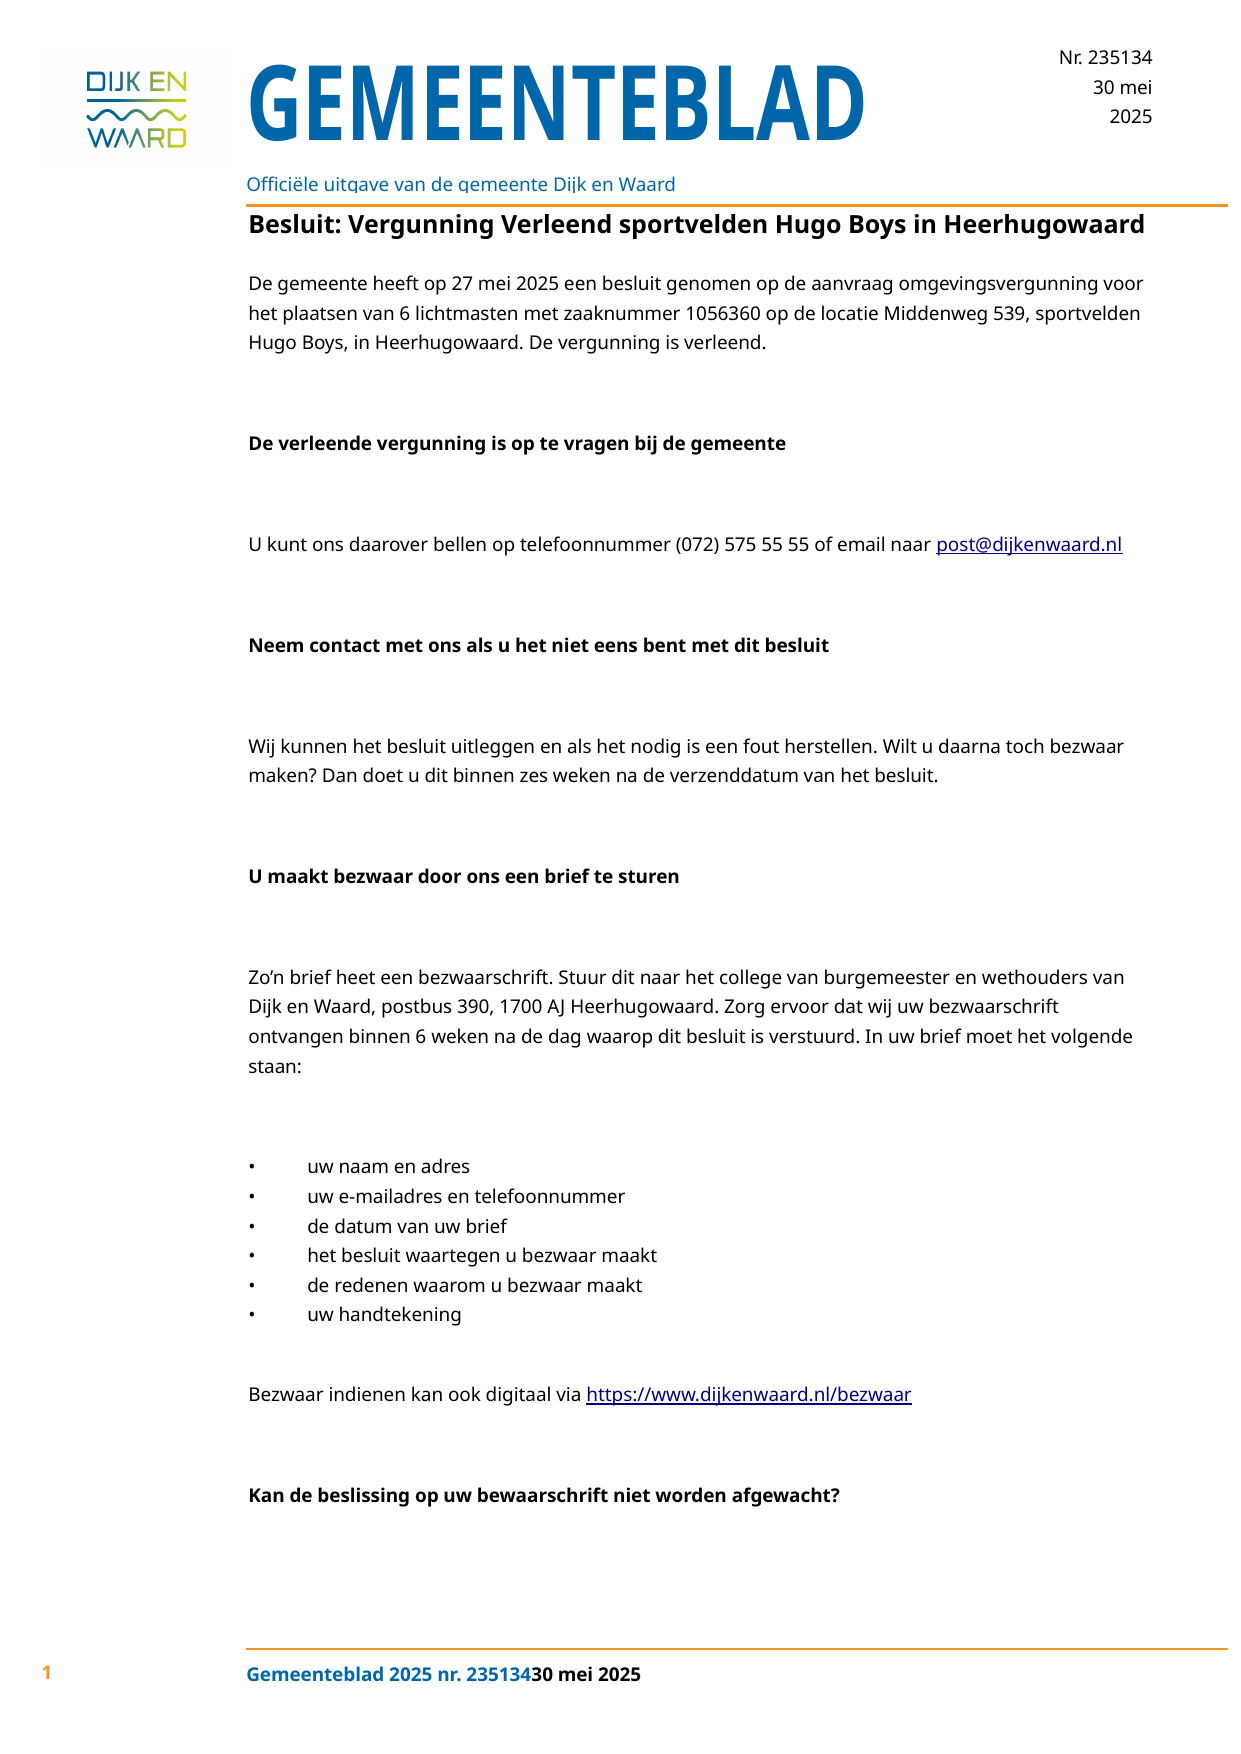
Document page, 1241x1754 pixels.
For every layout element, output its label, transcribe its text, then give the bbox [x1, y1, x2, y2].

picture [41, 47, 231, 172]
text Kan de beslissing op uw bewaarschrift niet worden afgewacht? [248, 1482, 1152, 1508]
text U maakt bezwaar door ons een brief te sturen [248, 863, 1152, 889]
list uw e-mailadres en telefoonnummer [248, 1183, 1152, 1209]
text De verleende vergunning is op te vragen bij de gemeente [248, 430, 1152, 456]
text U kunt ons daarover bellen op telefoonnummer (072) 575 55 55 of email naar post@dijkenwaard.nl [248, 531, 1152, 557]
text Zo’n brief heet een bezwaarschrift. Stuur dit naar het college van burgemeester en wethouders van Dijk en Waard, postbus 390, 1700 AJ Heerhugowaard. Zorg ervoor dat wij uw bezwaarschrift ontvangen binnen 6 weken na de dag waarop dit besluit is verstuurd. In uw brief moet het volgende staan: [248, 964, 1152, 1078]
text Neem contact met ons als u het niet eens bent met dit besluit [248, 632, 1152, 658]
text Bezwaar indienen kan ook digitaal via https://www.dijkenwaard.nl/bezwaar [248, 1382, 1152, 1407]
list de datum van uw brief [248, 1213, 1152, 1238]
text De gemeente heeft op 27 mei 2025 een besluit genomen op de aanvraag omgevingsvergunning voor het plaatsen van 6 lichtmasten met zaaknummer 1056360 op de locatie Middenweg 539, sportvelden Hugo Boys, in Heerhugowaard. De vergunning is verleend. [248, 270, 1152, 355]
list uw handtekening [248, 1302, 1152, 1327]
text Besluit: Vergunning Verleend sportvelden Hugo Boys in Heerhugowaard [248, 207, 1152, 241]
text Wij kunnen het besluit uitleggen en als het nodig is een fout herstellen. Wilt u daarna toch bezwaar maken? Dan doet u dit binnen zes weken na de verzenddatum van het besluit. [248, 733, 1152, 788]
list uw naam en adres [248, 1154, 1152, 1179]
list het besluit waartegen u bezwaar maakt [248, 1242, 1152, 1268]
list de redenen waarom u bezwaar maakt [248, 1272, 1152, 1298]
